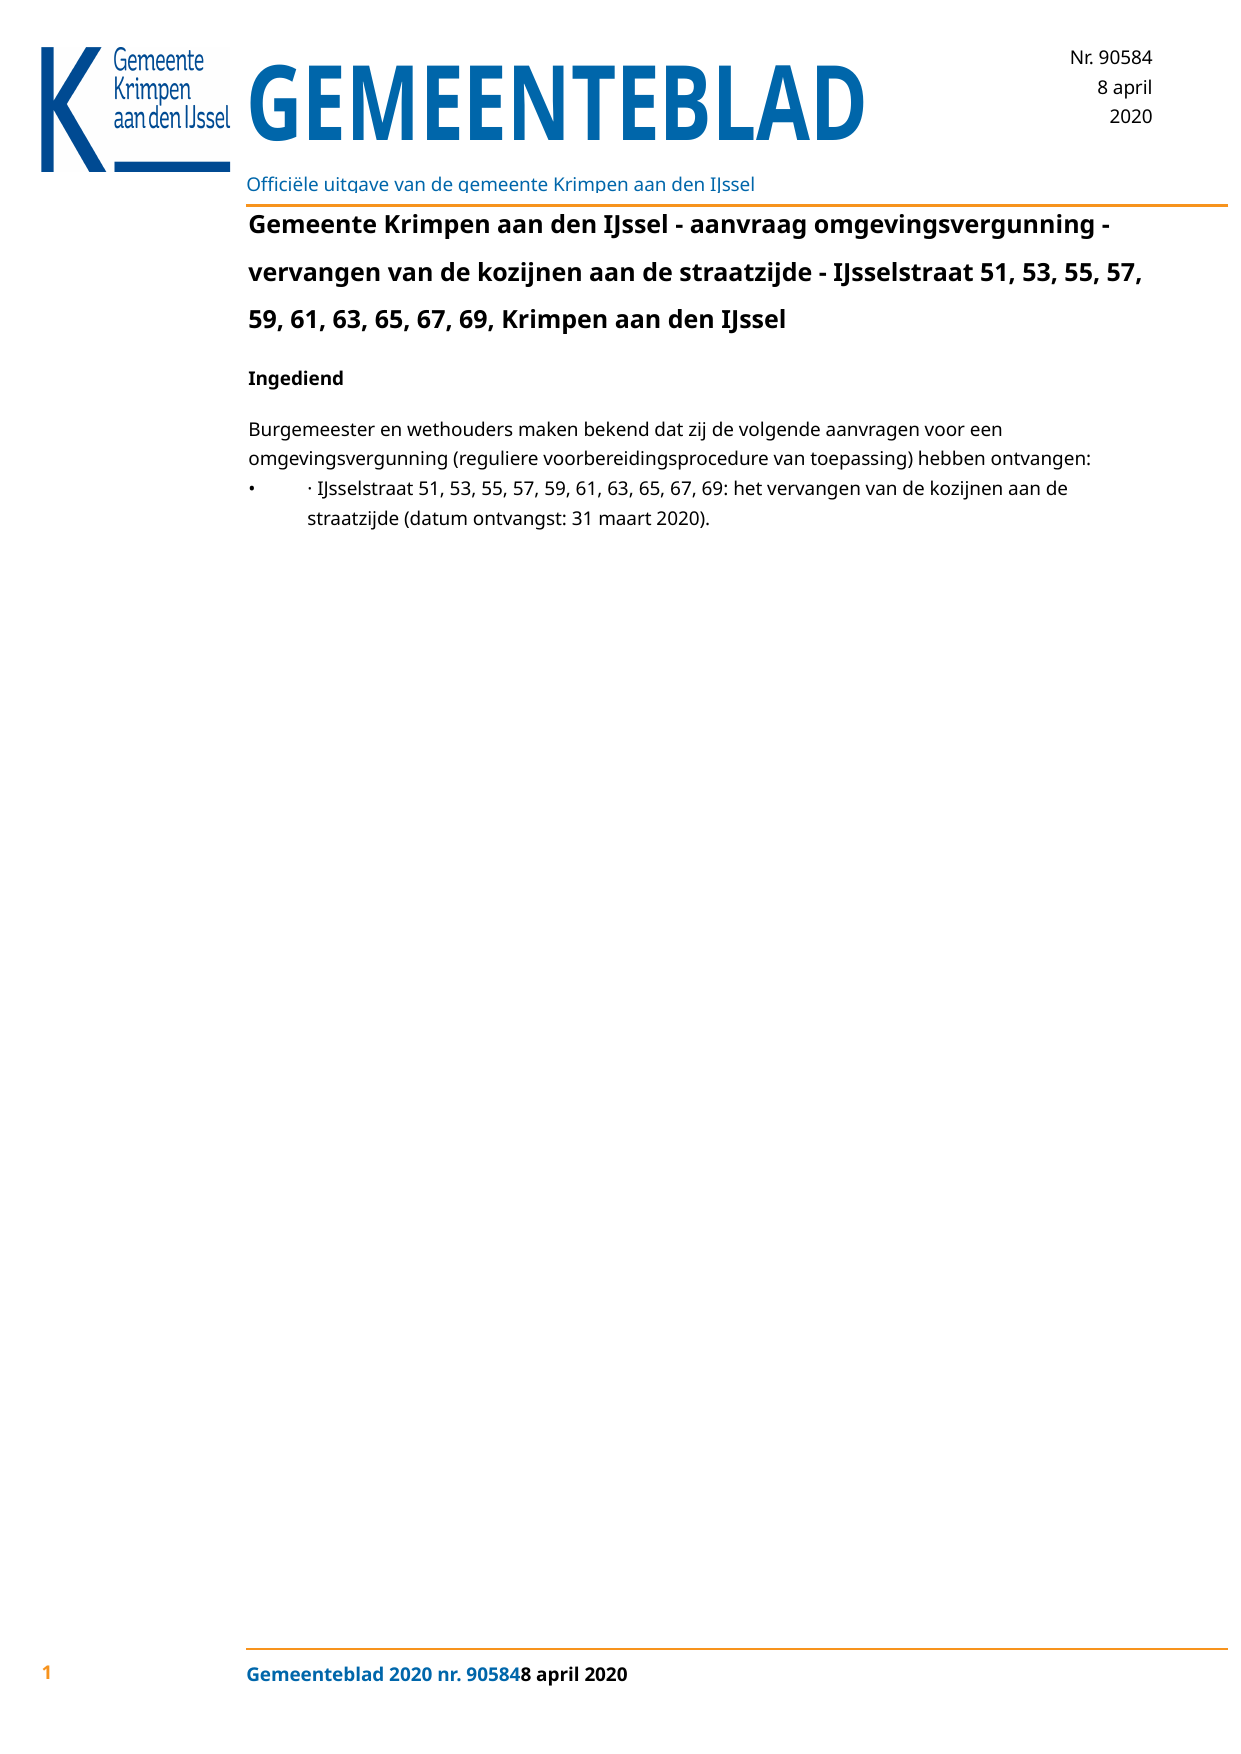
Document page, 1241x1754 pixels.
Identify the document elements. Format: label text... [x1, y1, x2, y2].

text Ingediend [248, 366, 1152, 391]
list · IJsselstraat 51, 53, 55, 57, 59, 61, 63, 65, 67, 69: het vervangen van de kozijnen aan de straatzijde (datum ontvangst: 31 maart 2020). [248, 475, 1152, 530]
picture [41, 47, 231, 172]
text Gemeente Krimpen aan den IJssel - aanvraag omgevingsvergunning - vervangen van de kozijnen aan de straatzijde - IJsselstraat 51, 53, 55, 57, 59, 61, 63, 65, 67, 69, Krimpen aan den IJssel [248, 207, 1152, 336]
text Burgemeester en wethouders maken bekend dat zij de volgende aanvragen voor een omgevingsvergunning (reguliere voorbereidingsprocedure van toepassing) hebben ontvangen: [248, 416, 1152, 471]
